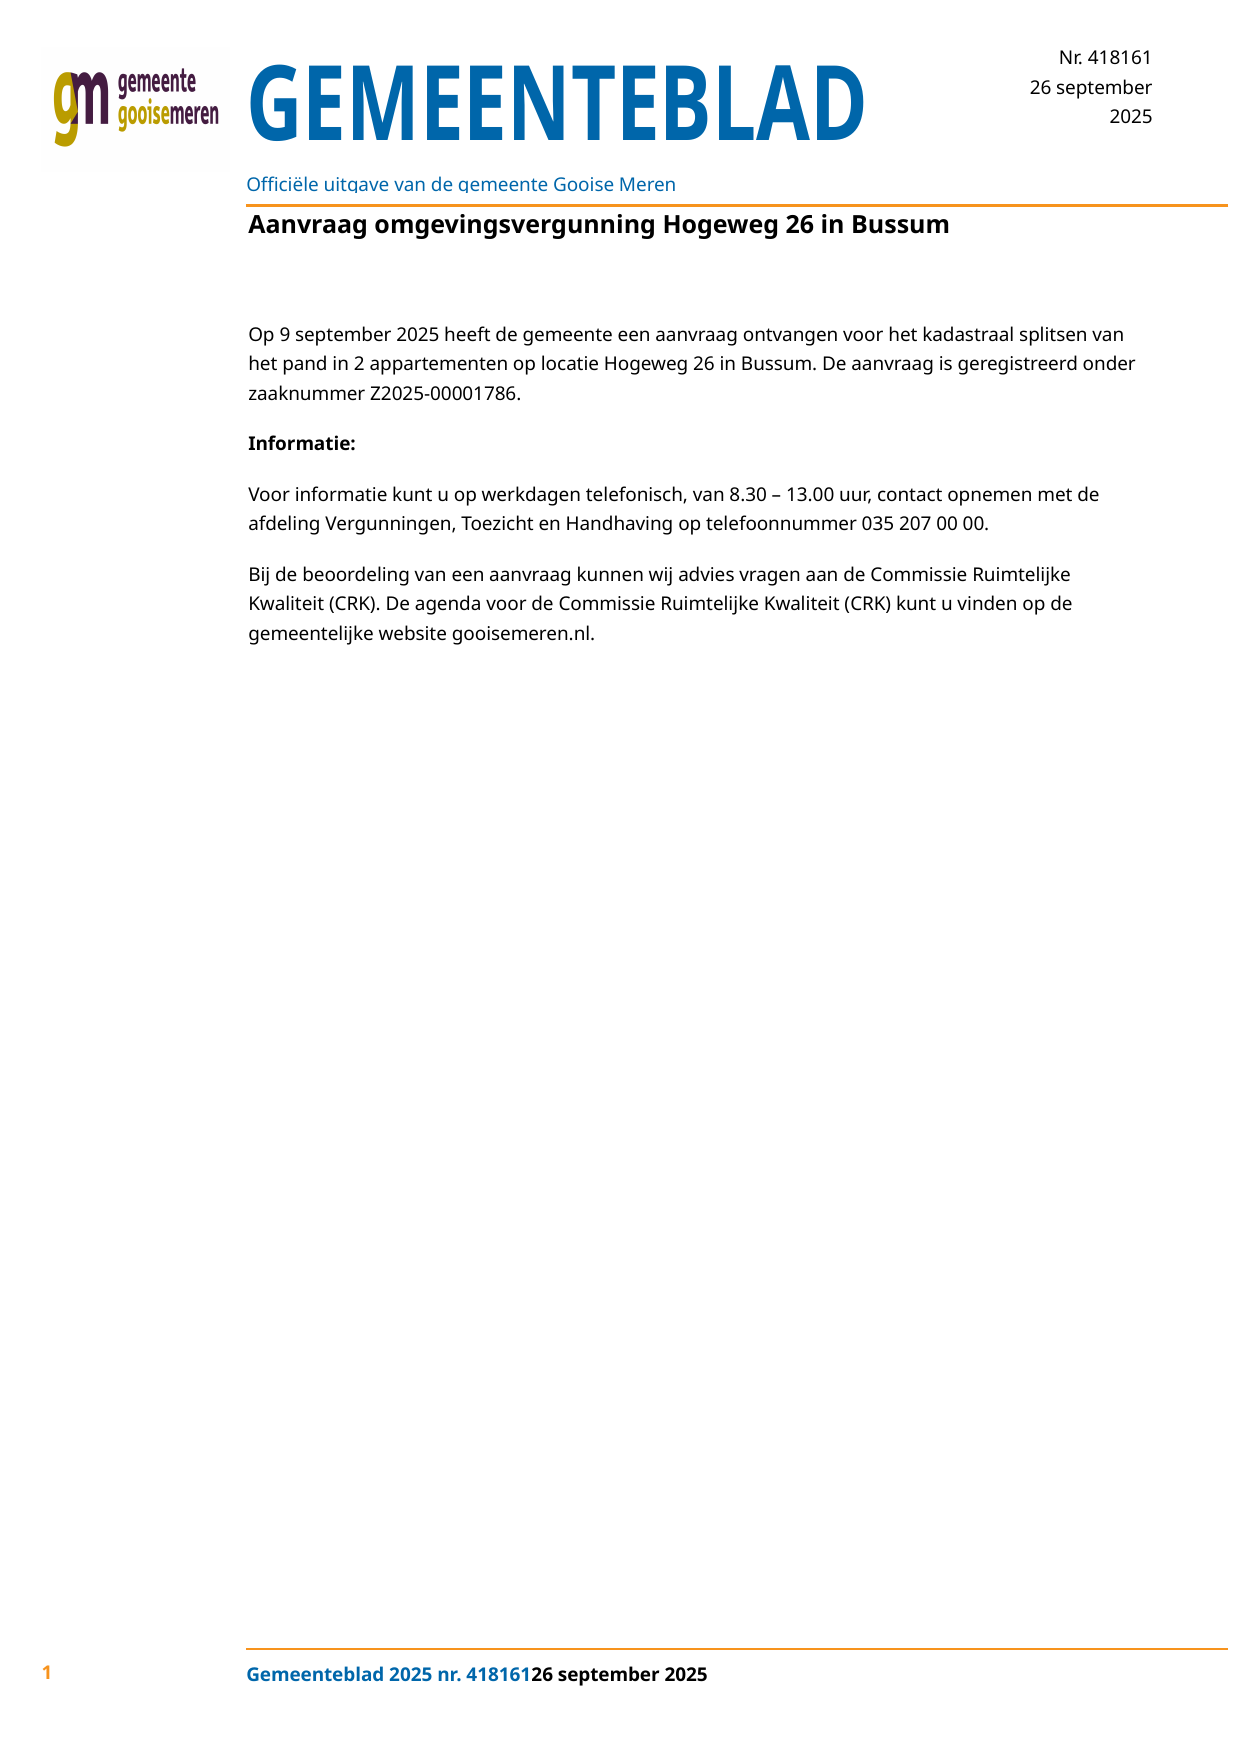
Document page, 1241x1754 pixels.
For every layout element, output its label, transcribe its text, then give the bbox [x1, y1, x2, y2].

text Voor informatie kunt u op werkdagen telefonisch, van 8.30 – 13.00 uur, contact opnemen met de afdeling Vergunningen, Toezicht en Handhaving op telefoonnummer 035 207 00 00. [248, 481, 1152, 536]
picture [41, 47, 231, 172]
text Informatie: [248, 430, 1152, 456]
text Bij de beoordeling van een aanvraag kunnen wij advies vragen aan de Commissie Ruimtelijke Kwaliteit (CRK). De agenda voor de Commissie Ruimtelijke Kwaliteit (CRK) kunt u vinden op de gemeentelijke website gooisemeren.nl. [248, 561, 1152, 646]
text Aanvraag omgevingsvergunning Hogeweg 26 in Bussum [248, 207, 1152, 241]
text Op 9 september 2025 heeft de gemeente een aanvraag ontvangen voor het kadastraal splitsen van het pand in 2 appartementen op locatie Hogeweg 26 in Bussum. De aanvraag is geregistreerd onder zaaknummer Z2025-00001786. [248, 321, 1152, 406]
